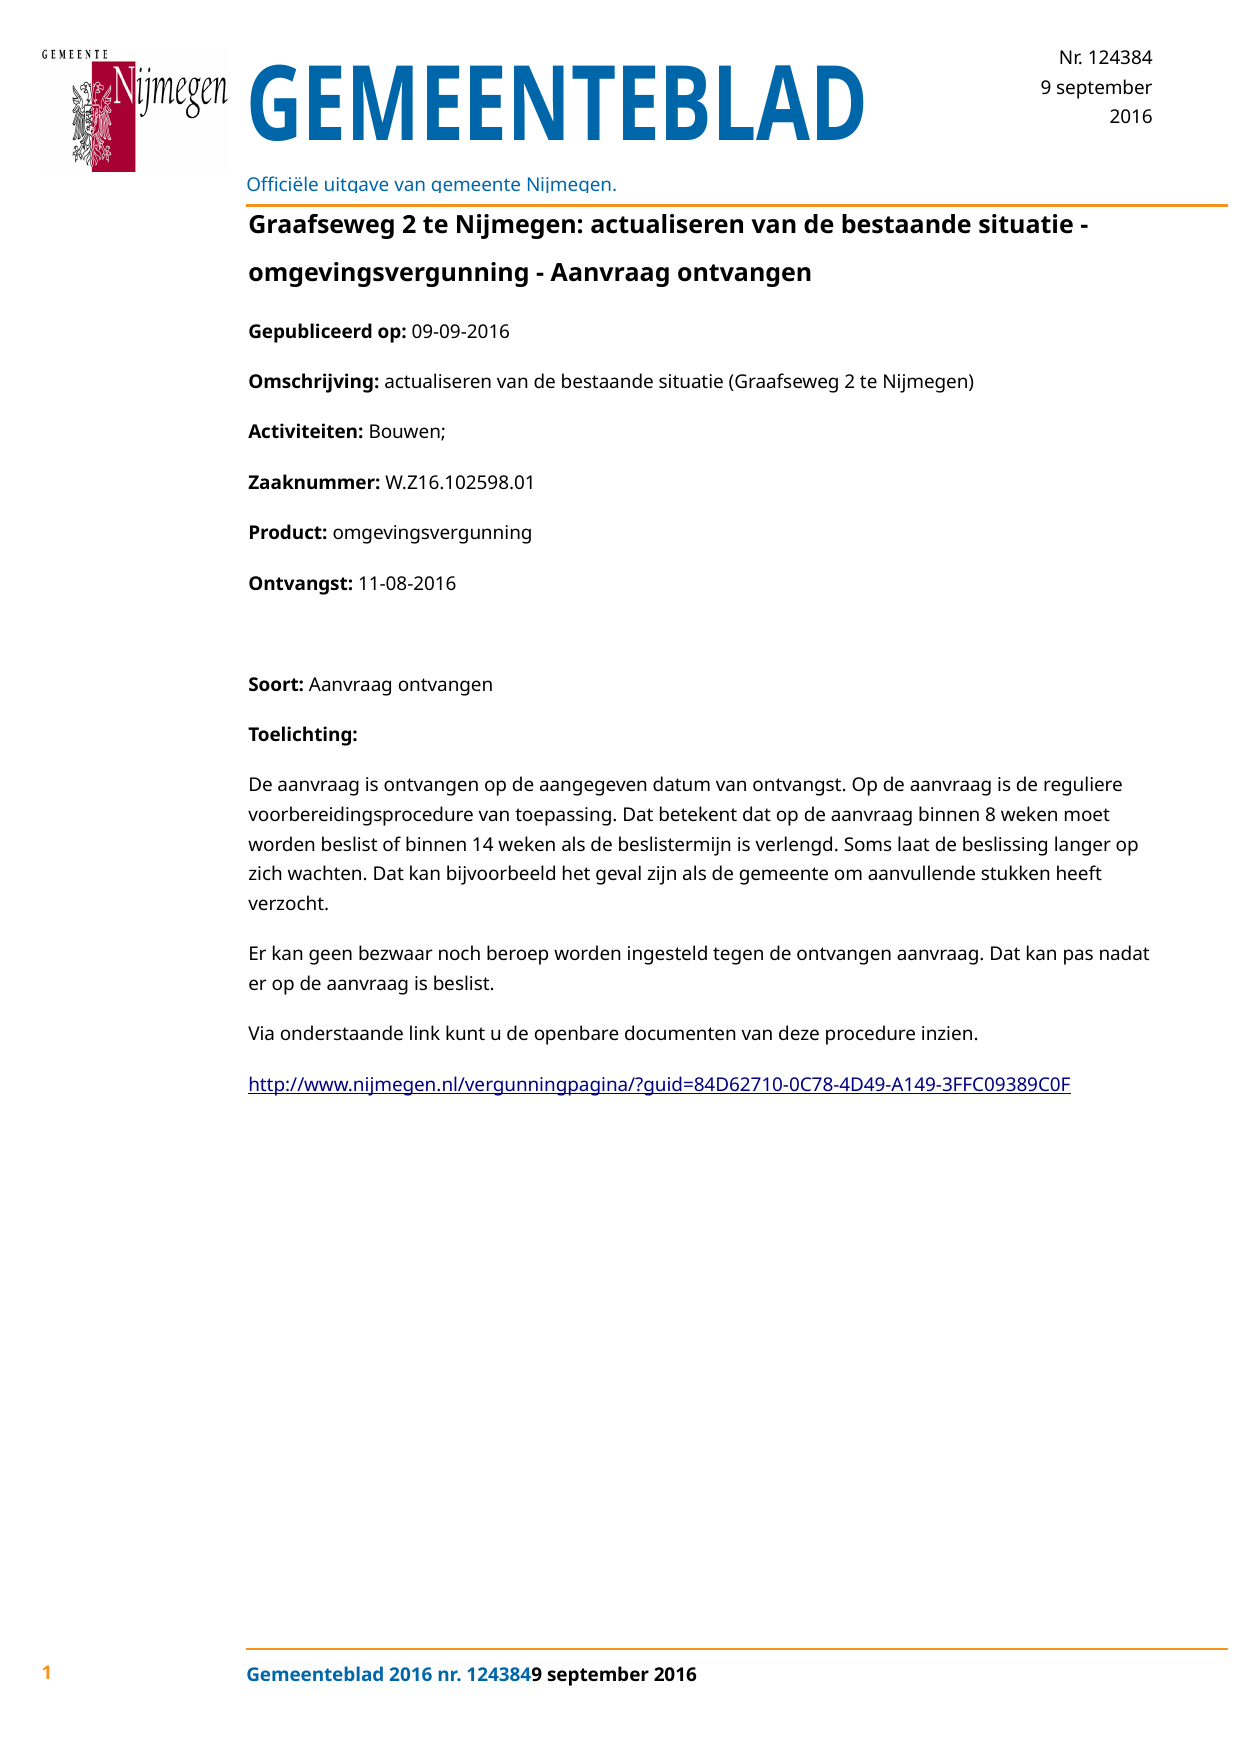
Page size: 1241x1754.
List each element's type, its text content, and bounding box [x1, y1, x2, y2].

text De aanvraag is ontvangen op de aangegeven datum van ontvangst. Op de aanvraag is de reguliere voorbereidingsprocedure van toepassing. Dat betekent dat op de aanvraag binnen 8 weken moet worden beslist of binnen 14 weken als de beslistermijn is verlengd. Soms laat de beslissing langer op zich wachten. Dat kan bijvoorbeeld het geval zijn als de gemeente om aanvullende stukken heeft verzocht. [248, 772, 1152, 916]
text Omschrijving: actualiseren van de bestaande situatie (Graafseweg 2 te Nijmegen) [248, 368, 1152, 394]
text Zaaknummer: W.Z16.102598.01 [248, 469, 1152, 495]
text Graafseweg 2 te Nijmegen: actualiseren van de bestaande situatie - omgevingsvergunning - Aanvraag ontvangen [248, 207, 1152, 288]
text Er kan geen bezwaar noch beroep worden ingesteld tegen de ontvangen aanvraag. Dat kan pas nadat er op de aanvraag is beslist. [248, 940, 1152, 996]
text Product: omgevingsvergunning [248, 519, 1152, 545]
text Soort: Aanvraag ontvangen [248, 671, 1152, 697]
text Ontvangst: 11-08-2016 [248, 570, 1152, 596]
text http://www.nijmegen.nl/vergunningpagina/?guid=84D62710-0C78-4D49-A149-3FFC09389C0F [248, 1071, 1152, 1097]
text Activiteiten: Bouwen; [248, 419, 1152, 444]
text Gepubliceerd op: 09-09-2016 [248, 318, 1152, 344]
text Via onderstaande link kunt u de openbare documenten van deze procedure inzien. [248, 1020, 1152, 1046]
text Toelichting: [248, 721, 1152, 747]
picture [41, 47, 231, 172]
